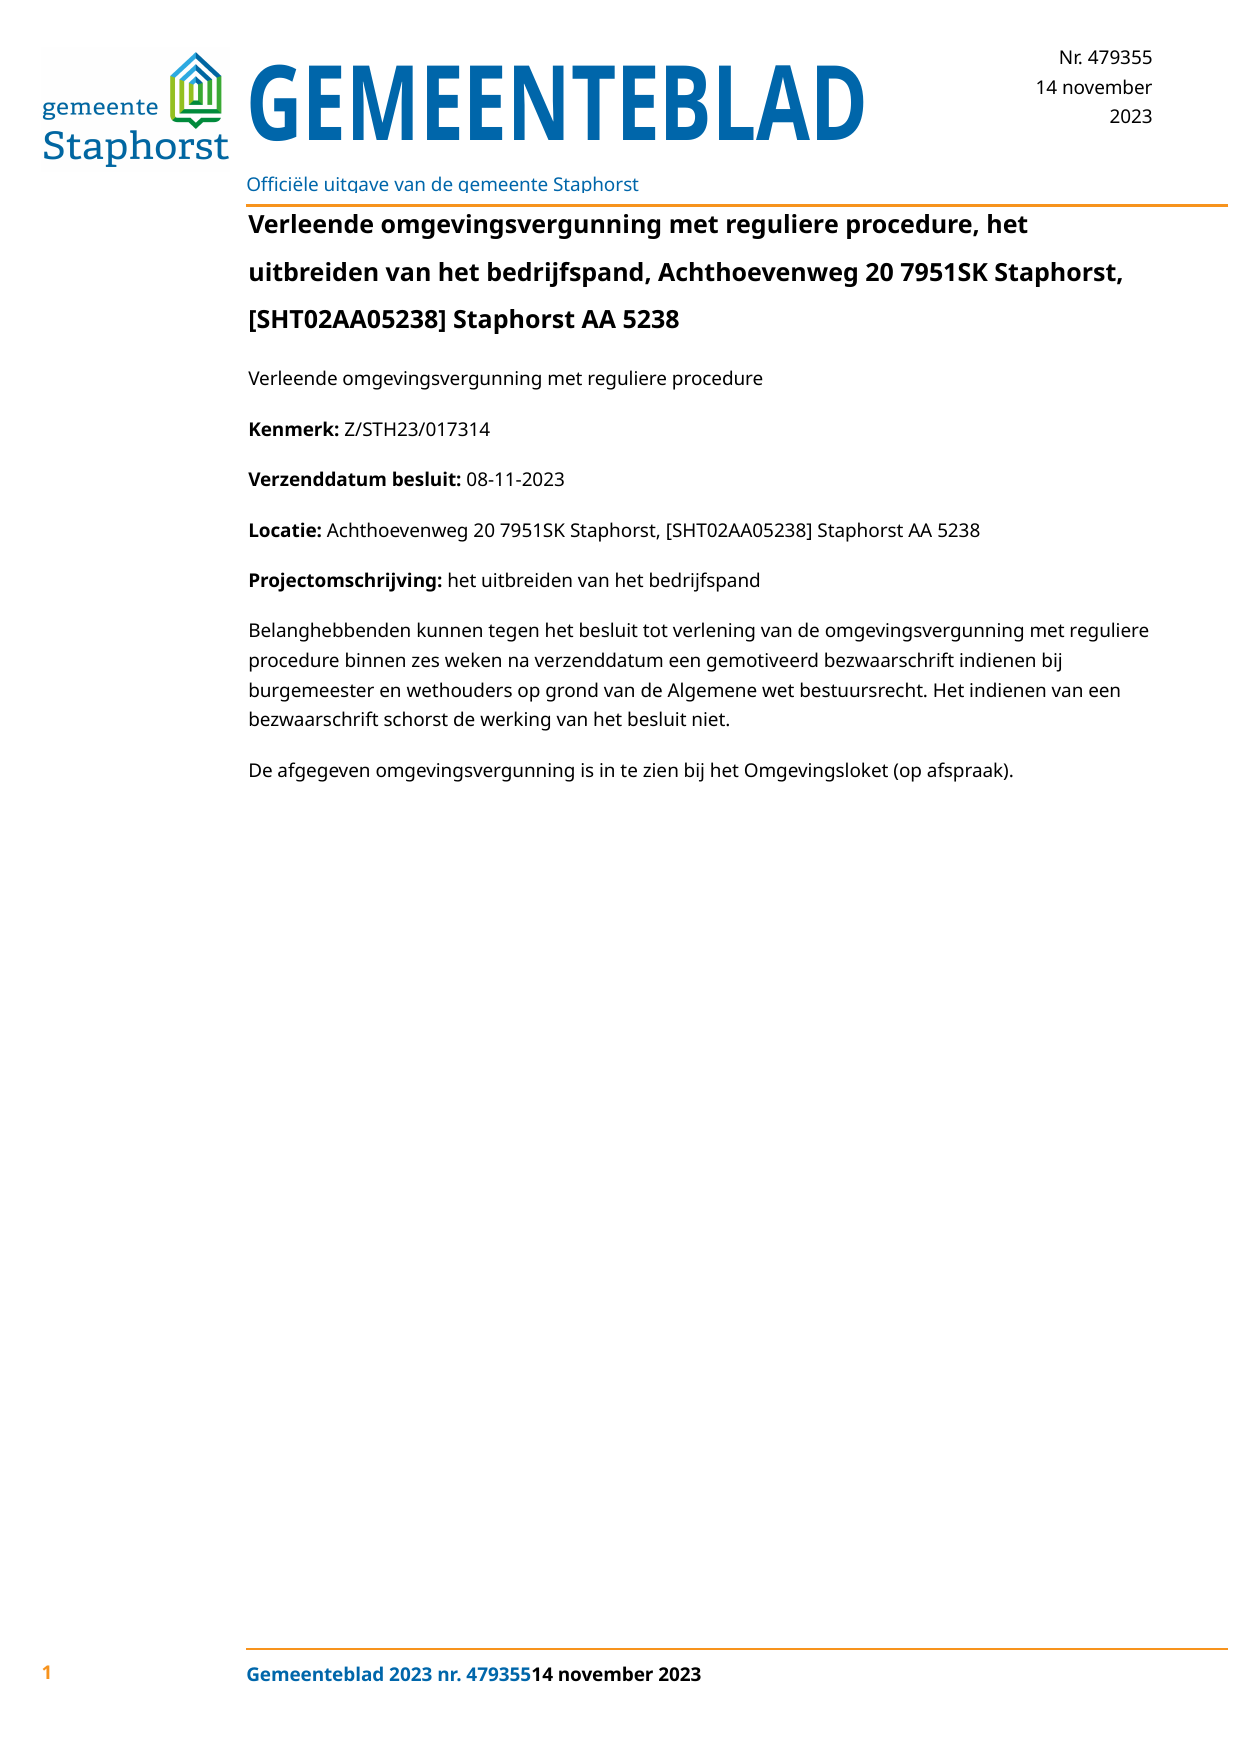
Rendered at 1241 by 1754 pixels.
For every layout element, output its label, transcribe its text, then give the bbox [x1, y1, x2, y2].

text Locatie: Achthoevenweg 20 7951SK Staphorst, [SHT02AA05238] Staphorst AA 5238 [248, 517, 1152, 542]
text Verzenddatum besluit: 08-11-2023 [248, 466, 1152, 492]
text Verleende omgevingsvergunning met reguliere procedure, het uitbreiden van het bedrijfspand, Achthoevenweg 20 7951SK Staphorst, [SHT02AA05238] Staphorst AA 5238 [248, 207, 1152, 336]
text Projectomschrijving: het uitbreiden van het bedrijfspand [248, 567, 1152, 593]
text Kenmerk: Z/STH23/017314 [248, 416, 1152, 442]
picture [41, 47, 231, 172]
text Belanghebbenden kunnen tegen het besluit tot verlening van de omgevingsvergunning met reguliere procedure binnen zes weken na verzenddatum een gemotiveerd bezwaarschrift indienen bij burgemeester en wethouders op grond van de Algemene wet bestuursrecht. Het indienen van een bezwaarschrift schorst de werking van het besluit niet. [248, 618, 1152, 732]
text De afgegeven omgevingsvergunning is in te zien bij het Omgevingsloket (op afspraak). [248, 757, 1152, 782]
text Verleende omgevingsvergunning met reguliere procedure [248, 366, 1152, 391]
